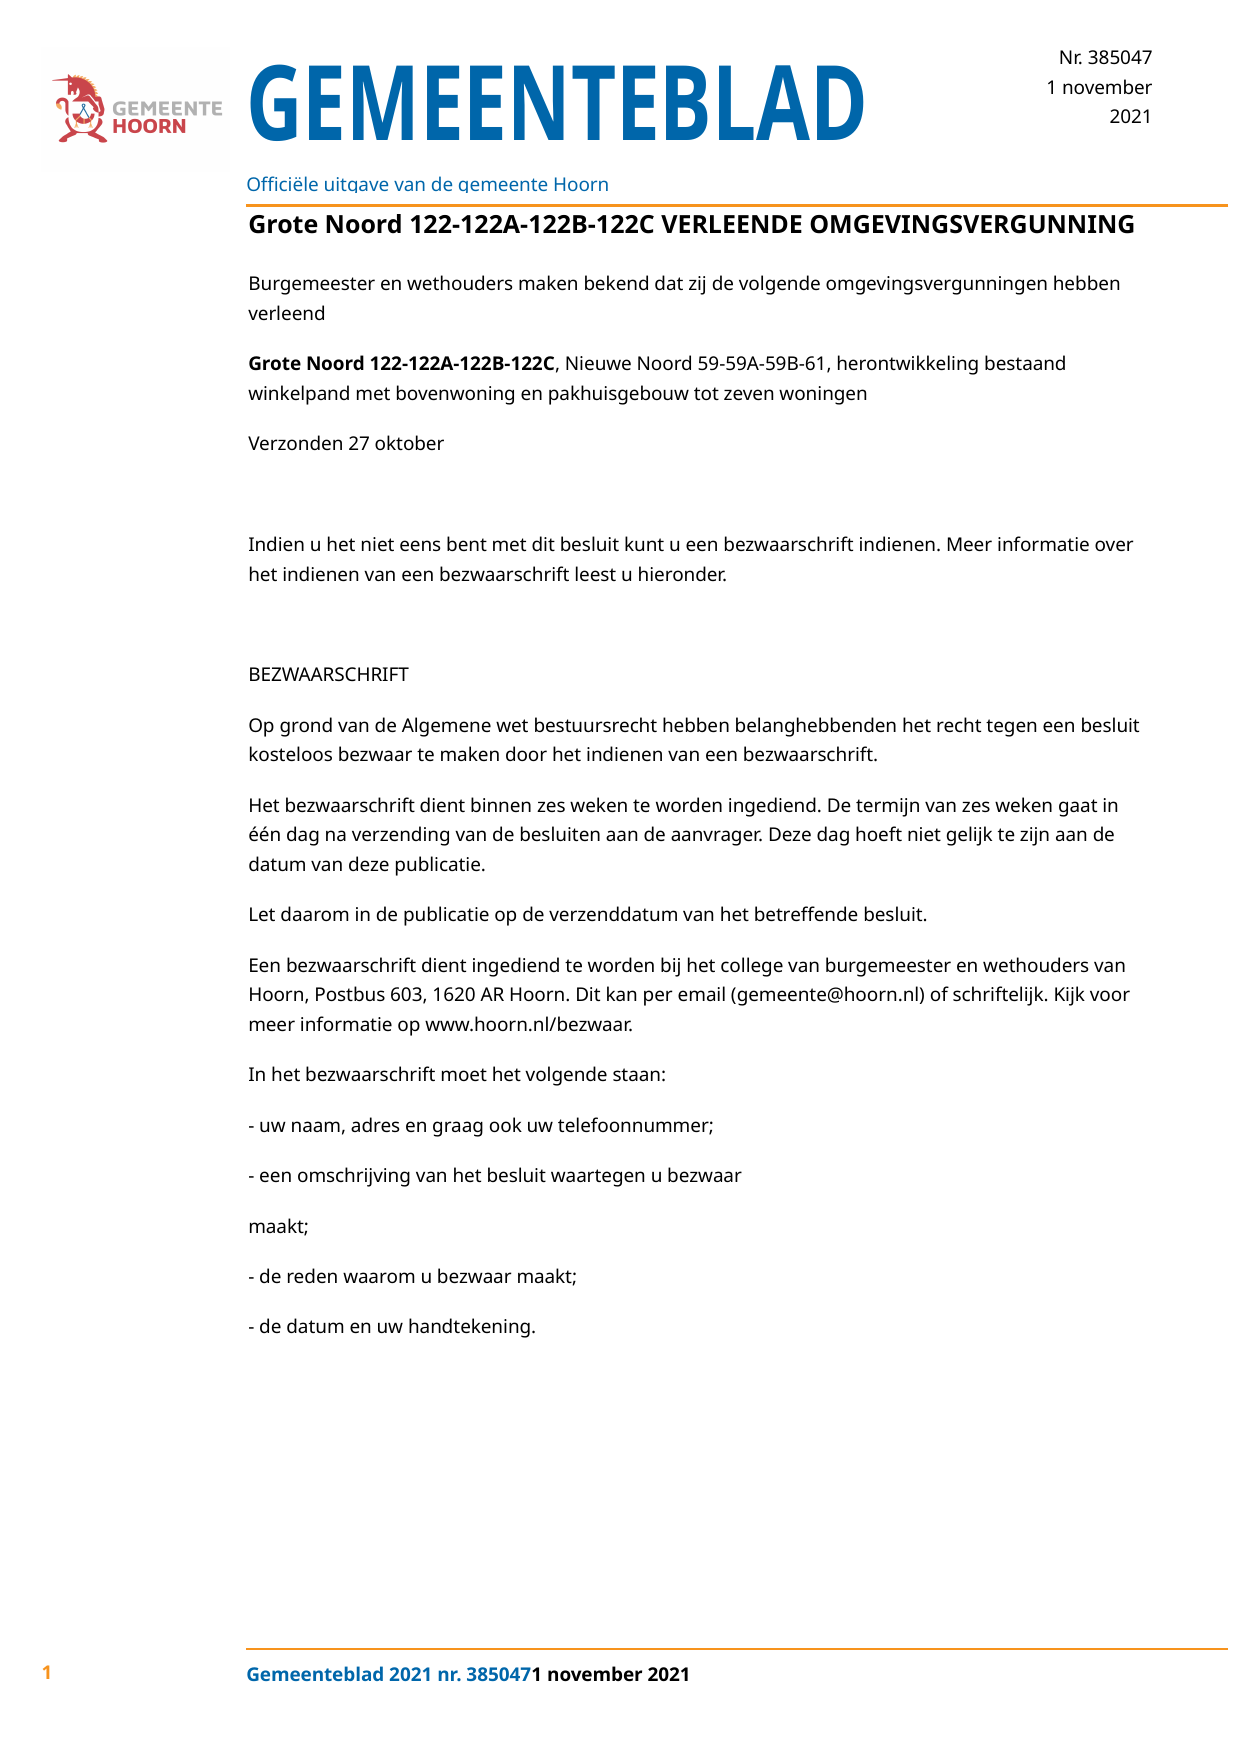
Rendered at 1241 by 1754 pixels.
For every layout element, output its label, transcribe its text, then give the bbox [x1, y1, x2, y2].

text - de reden waarom u bezwaar maakt; [248, 1263, 1152, 1289]
text Burgemeester en wethouders maken bekend dat zij de volgende omgevingsvergunningen hebben verleend [248, 270, 1152, 326]
text - de datum en uw handtekening. [248, 1314, 1152, 1339]
text Verzonden 27 oktober [248, 430, 1152, 456]
text In het bezwaarschrift moet het volgende staan: [248, 1062, 1152, 1087]
text maakt; [248, 1213, 1152, 1238]
text Grote Noord 122-122A-122B-122C VERLEENDE OMGEVINGSVERGUNNING [248, 207, 1152, 241]
text Indien u het niet eens bent met dit besluit kunt u een bezwaarschrift indienen. Meer informatie over het indienen van een bezwaarschrift leest u hieronder. [248, 531, 1152, 586]
text Let daarom in de publicatie op de verzenddatum van het betreffende besluit. [248, 902, 1152, 927]
text BEZWAARSCHRIFT [248, 662, 1152, 687]
text Grote Noord 122-122A-122B-122C, Nieuwe Noord 59-59A-59B-61, herontwikkeling bestaand winkelpand met bovenwoning en pakhuisgebouw tot zeven woningen [248, 350, 1152, 406]
picture [41, 47, 231, 172]
text Het bezwaarschrift dient binnen zes weken te worden ingediend. De termijn van zes weken gaat in één dag na verzending van de besluiten aan de aanvrager. Deze dag hoeft niet gelijk te zijn aan de datum van deze publicatie. [248, 792, 1152, 877]
text - uw naam, adres en graag ook uw telefoonnummer; [248, 1112, 1152, 1138]
text - een omschrijving van het besluit waartegen u bezwaar [248, 1162, 1152, 1188]
text Een bezwaarschrift dient ingediend te worden bij het college van burgemeester en wethouders van Hoorn, Postbus 603, 1620 AR Hoorn. Dit kan per email (gemeente@hoorn.nl) of schriftelijk. Kijk voor meer informatie op www.hoorn.nl/bezwaar. [248, 952, 1152, 1037]
text Op grond van de Algemene wet bestuursrecht hebben belanghebbenden het recht tegen een besluit kosteloos bezwaar te maken door het indienen van een bezwaarschrift. [248, 712, 1152, 767]
